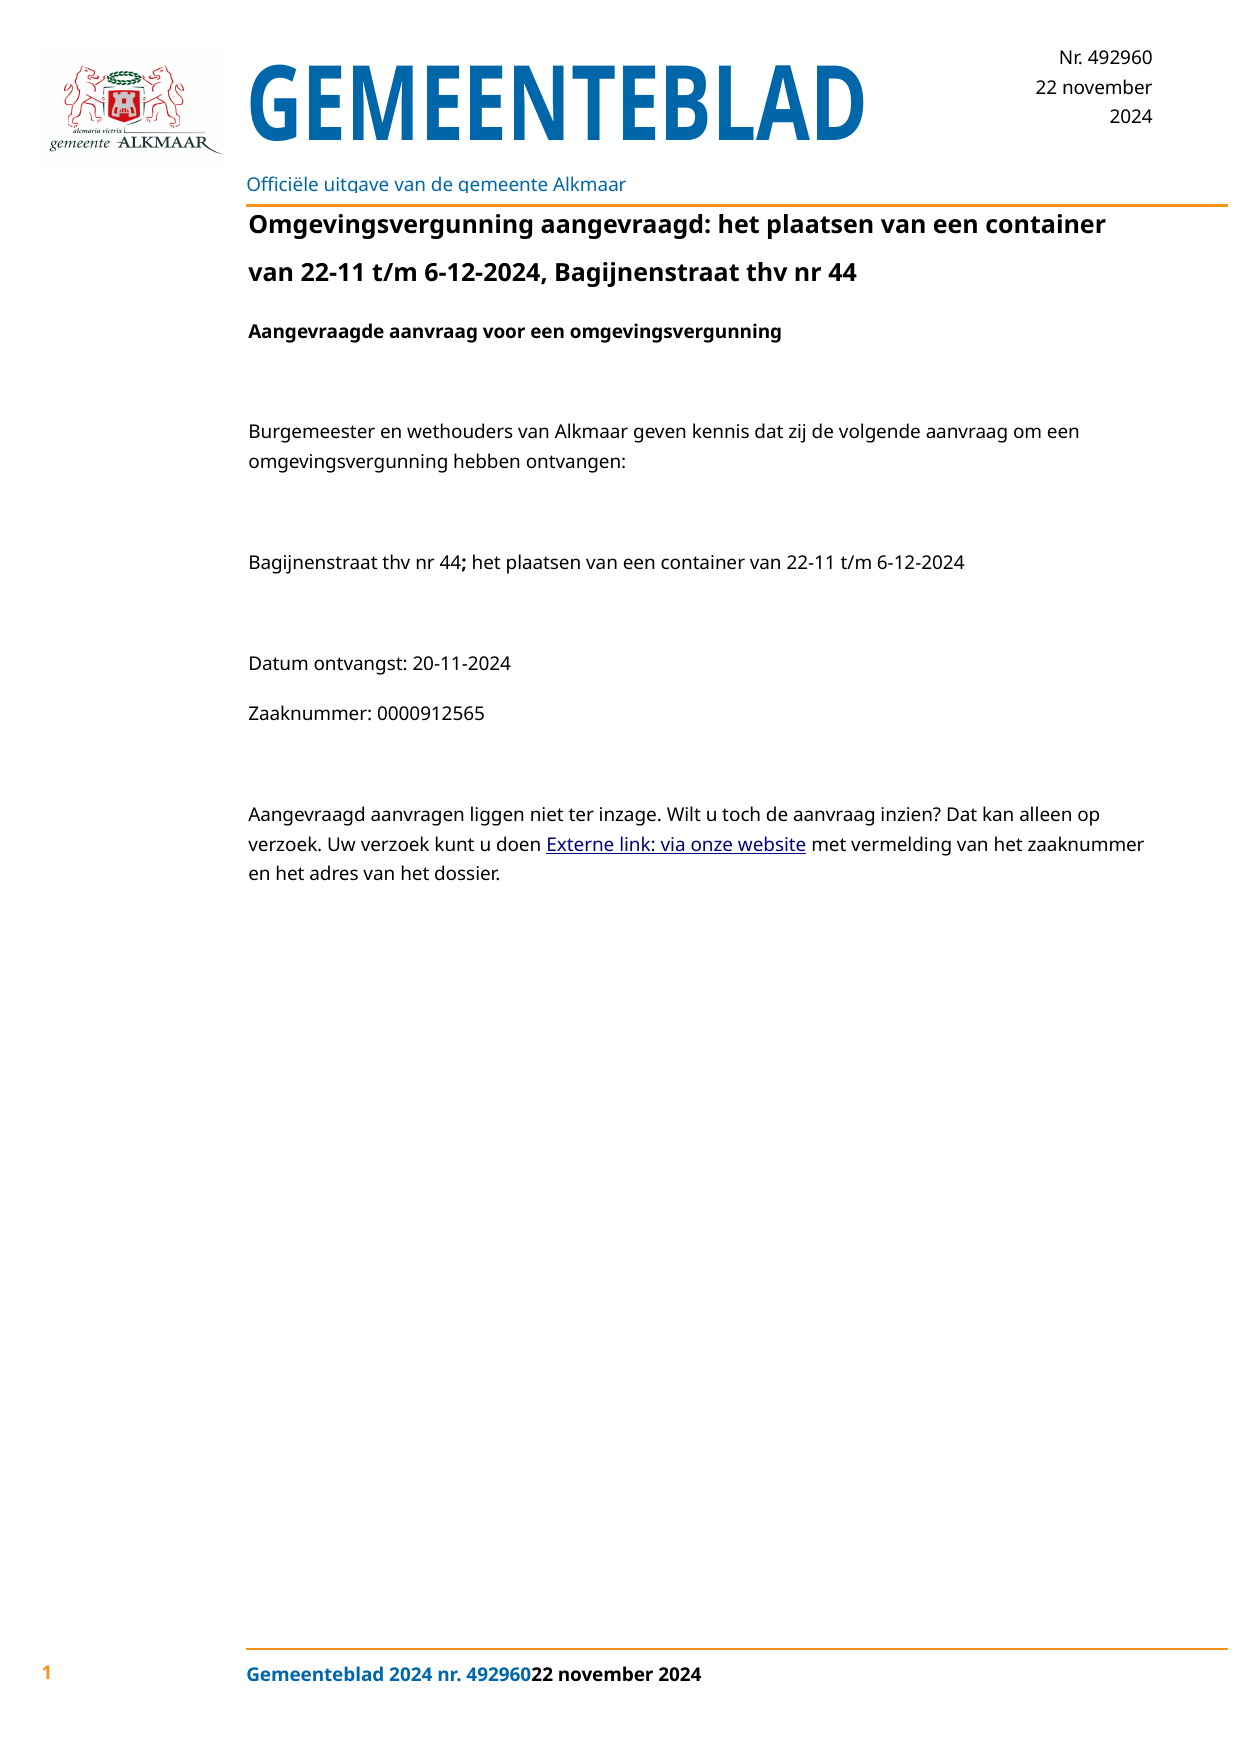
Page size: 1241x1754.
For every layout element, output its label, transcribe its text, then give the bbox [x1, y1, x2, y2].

picture [41, 47, 231, 172]
text Bagijnenstraat thv nr 44; het plaatsen van een container van 22-11 t/m 6-12-2024 [248, 549, 1152, 575]
text Omgevingsvergunning aangevraagd: het plaatsen van een container van 22-11 t/m 6-12-2024, Bagijnenstraat thv nr 44 [248, 207, 1152, 288]
text Zaaknummer: 0000912565 [248, 700, 1152, 726]
text Aangevraagde aanvraag voor een omgevingsvergunning [248, 318, 1152, 344]
text Burgemeester en wethouders van Alkmaar geven kennis dat zij de volgende aanvraag om een omgevingsvergunning hebben ontvangen: [248, 419, 1152, 474]
text Aangevraagd aanvragen liggen niet ter inzage. Wilt u toch de aanvraag inzien? Dat kan alleen op verzoek. Uw verzoek kunt u doen Externe link: via onze website met vermelding van het zaaknummer en het adres van het dossier. [248, 801, 1152, 886]
text Datum ontvangst: 20-11-2024 [248, 650, 1152, 676]
